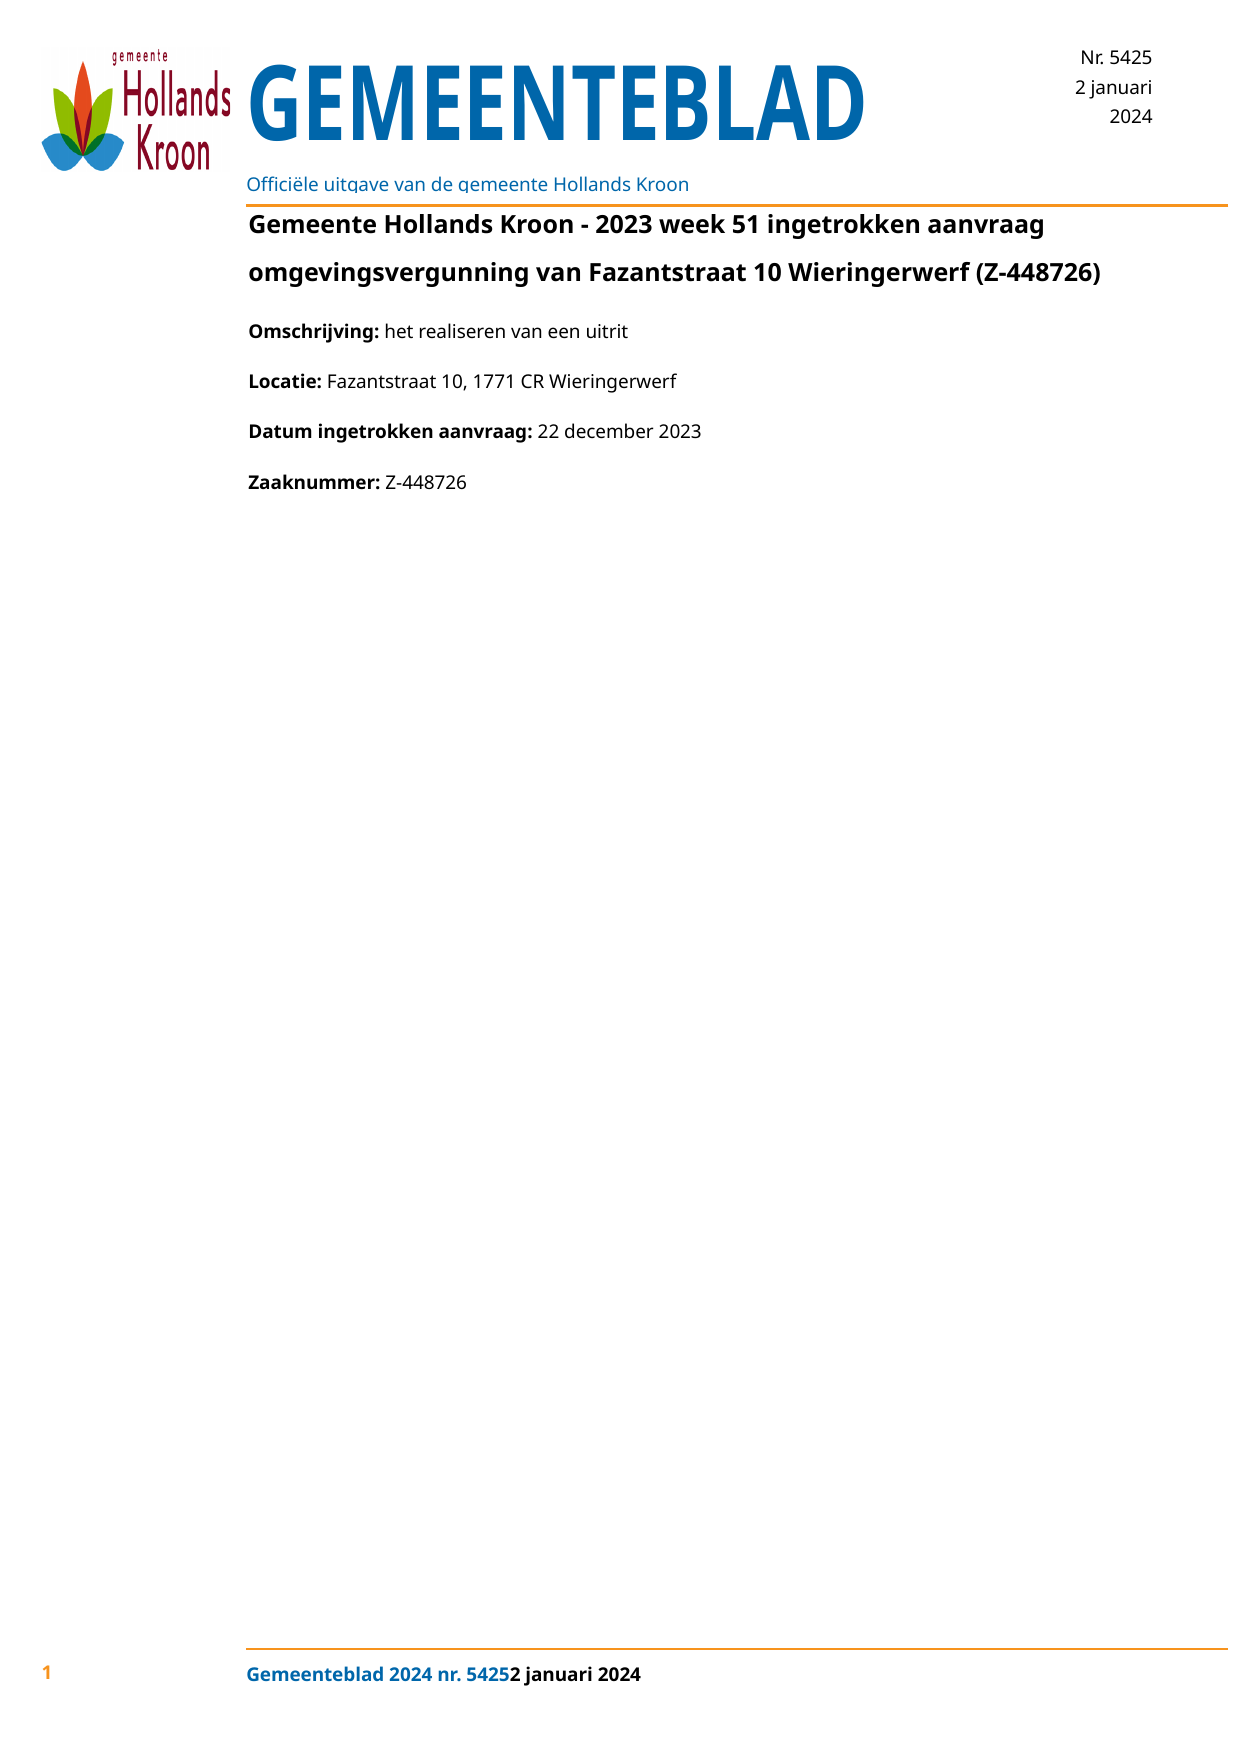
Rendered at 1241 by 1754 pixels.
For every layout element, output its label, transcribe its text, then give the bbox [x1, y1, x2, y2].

text Locatie: Fazantstraat 10, 1771 CR Wieringerwerf [248, 368, 1152, 394]
text Gemeente Hollands Kroon - 2023 week 51 ingetrokken aanvraag omgevingsvergunning van Fazantstraat 10 Wieringerwerf (Z-448726) [248, 207, 1152, 288]
text Zaaknummer: Z-448726 [248, 469, 1152, 495]
picture [41, 47, 231, 172]
text Datum ingetrokken aanvraag: 22 december 2023 [248, 419, 1152, 444]
text Omschrijving: het realiseren van een uitrit [248, 318, 1152, 344]
